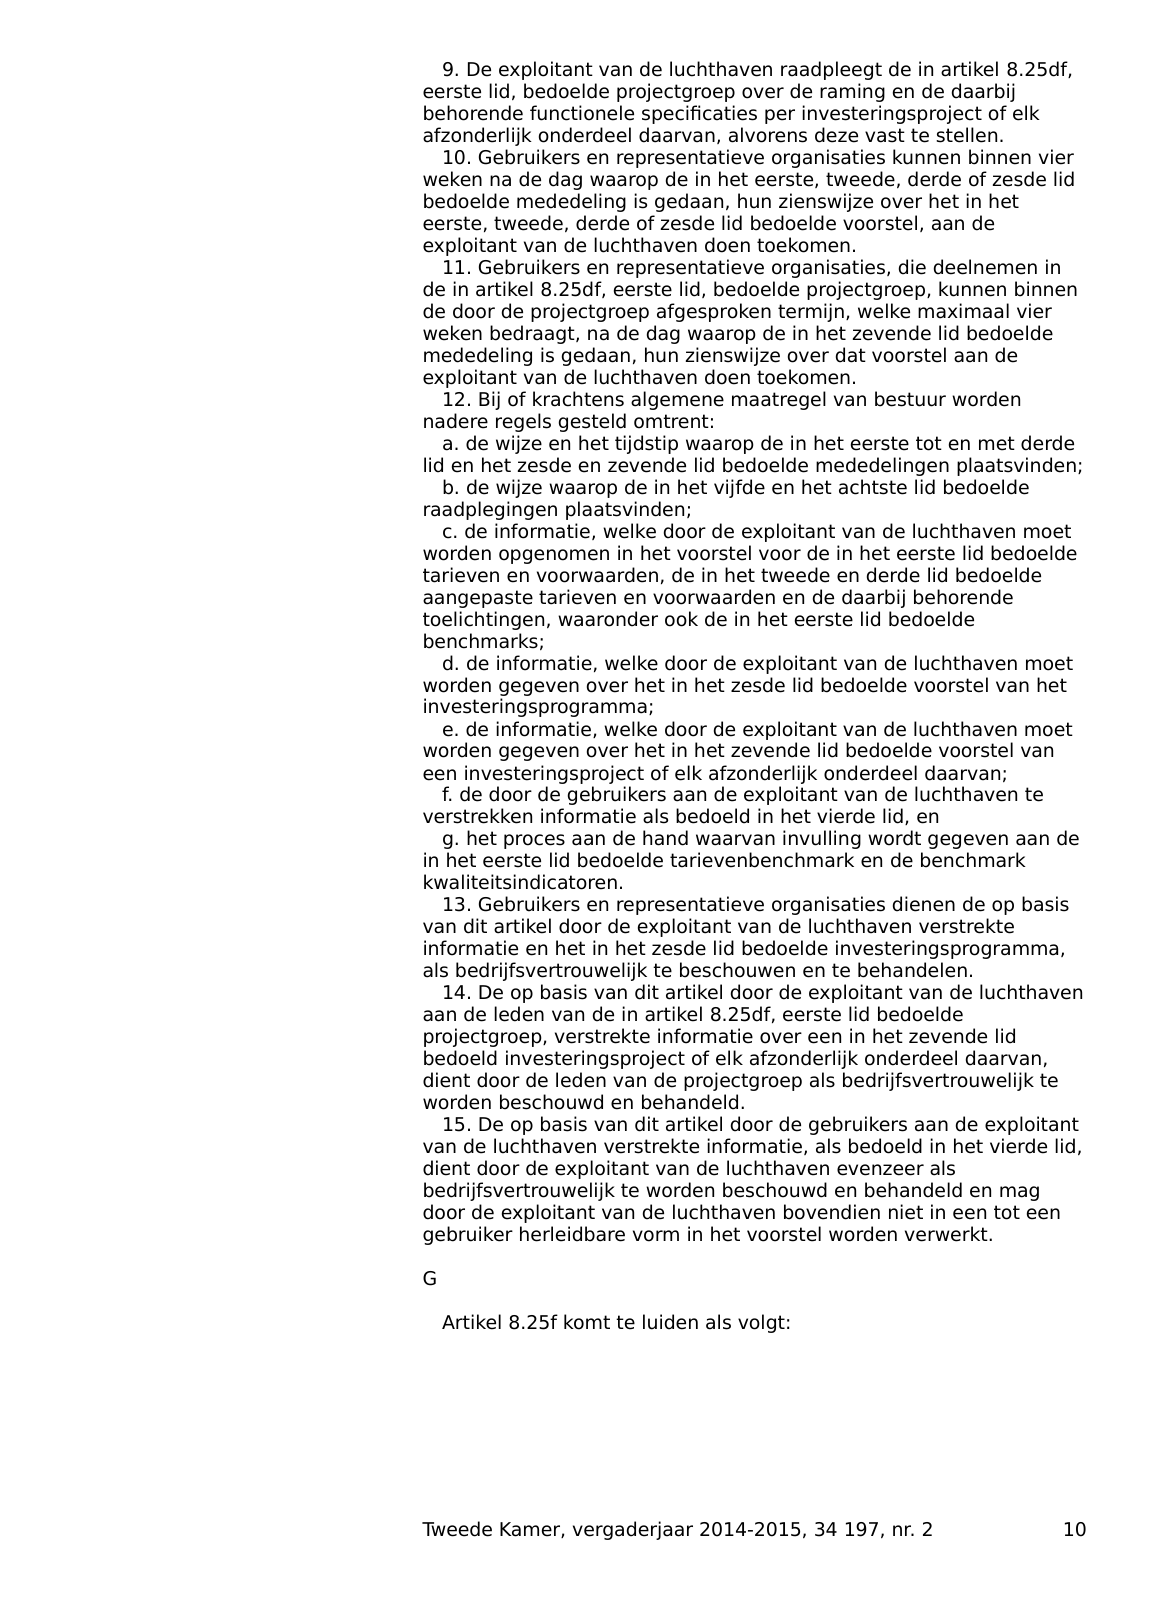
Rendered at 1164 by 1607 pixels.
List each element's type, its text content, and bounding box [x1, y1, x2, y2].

text 10. Gebruikers en representatieve organisaties kunnen binnen vier weken na de dag waarop de in het eerste, tweede, derde of zesde lid bedoelde mededeling is gedaan, hun zienswijze over het in het eerste, tweede, derde of zesde lid bedoelde voorstel, aan de exploitant van de luchthaven doen toekomen. [422, 147, 1087, 257]
text b. de wijze waarop de in het vijfde en het achtste lid bedoelde raadplegingen plaatsvinden; [422, 477, 1087, 521]
text G [422, 1268, 1087, 1290]
text g. het proces aan de hand waarvan invulling wordt gegeven aan de in het eerste lid bedoelde tarievenbenchmark en de benchmark kwaliteitsindicatoren. [422, 828, 1087, 894]
text 11. Gebruikers en representatieve organisaties, die deelnemen in de in artikel 8.25df, eerste lid, bedoelde projectgroep, kunnen binnen de door de projectgroep afgesproken termijn, welke maximaal vier weken bedraagt, na de dag waarop de in het zevende lid bedoelde mededeling is gedaan, hun zienswijze over dat voorstel aan de exploitant van de luchthaven doen toekomen. [422, 257, 1087, 389]
text a. de wijze en het tijdstip waarop de in het eerste tot en met derde lid en het zesde en zevende lid bedoelde mededelingen plaatsvinden; [422, 433, 1087, 477]
text d. de informatie, welke door de exploitant van de luchthaven moet worden gegeven over het in het zesde lid bedoelde voorstel van het investeringsprogramma; [422, 652, 1087, 718]
text Artikel 8.25f komt te luiden als volgt: [422, 1312, 1087, 1334]
text 12. Bij of krachtens algemene maatregel van bestuur worden nadere regels gesteld omtrent: [422, 389, 1087, 433]
text 14. De op basis van dit artikel door de exploitant van de luchthaven aan de leden van de in artikel 8.25df, eerste lid bedoelde projectgroep, verstrekte informatie over een in het zevende lid bedoeld investeringsproject of elk afzonderlijk onderdeel daarvan, dient door de leden van de projectgroep als bedrijfsvertrouwelijk te worden beschouwd en behandeld. [422, 982, 1087, 1114]
text c. de informatie, welke door de exploitant van de luchthaven moet worden opgenomen in het voorstel voor de in het eerste lid bedoelde tarieven en voorwaarden, de in het tweede en derde lid bedoelde aangepaste tarieven en voorwaarden en de daarbij behorende toelichtingen, waaronder ook de in het eerste lid bedoelde benchmarks; [422, 521, 1087, 652]
text 13. Gebruikers en representatieve organisaties dienen de op basis van dit artikel door de exploitant van de luchthaven verstrekte informatie en het in het zesde lid bedoelde investeringsprogramma, als bedrijfsvertrouwelijk te beschouwen en te behandelen. [422, 894, 1087, 982]
text f. de door de gebruikers aan de exploitant van de luchthaven te verstrekken informatie als bedoeld in het vierde lid, en [422, 784, 1087, 828]
text 9. De exploitant van de luchthaven raadpleegt de in artikel 8.25df, eerste lid, bedoelde projectgroep over de raming en de daarbij behorende functionele specificaties per investeringsproject of elk afzonderlijk onderdeel daarvan, alvorens deze vast te stellen. [422, 59, 1087, 147]
text e. de informatie, welke door de exploitant van de luchthaven moet worden gegeven over het in het zevende lid bedoelde voorstel van een investeringsproject of elk afzonderlijk onderdeel daarvan; [422, 718, 1087, 784]
text 15. De op basis van dit artikel door de gebruikers aan de exploitant van de luchthaven verstrekte informatie, als bedoeld in het vierde lid, dient door de exploitant van de luchthaven evenzeer als bedrijfsvertrouwelijk te worden beschouwd en behandeld en mag door de exploitant van de luchthaven bovendien niet in een tot een gebruiker herleidbare vorm in het voorstel worden verwerkt. [422, 1114, 1087, 1246]
